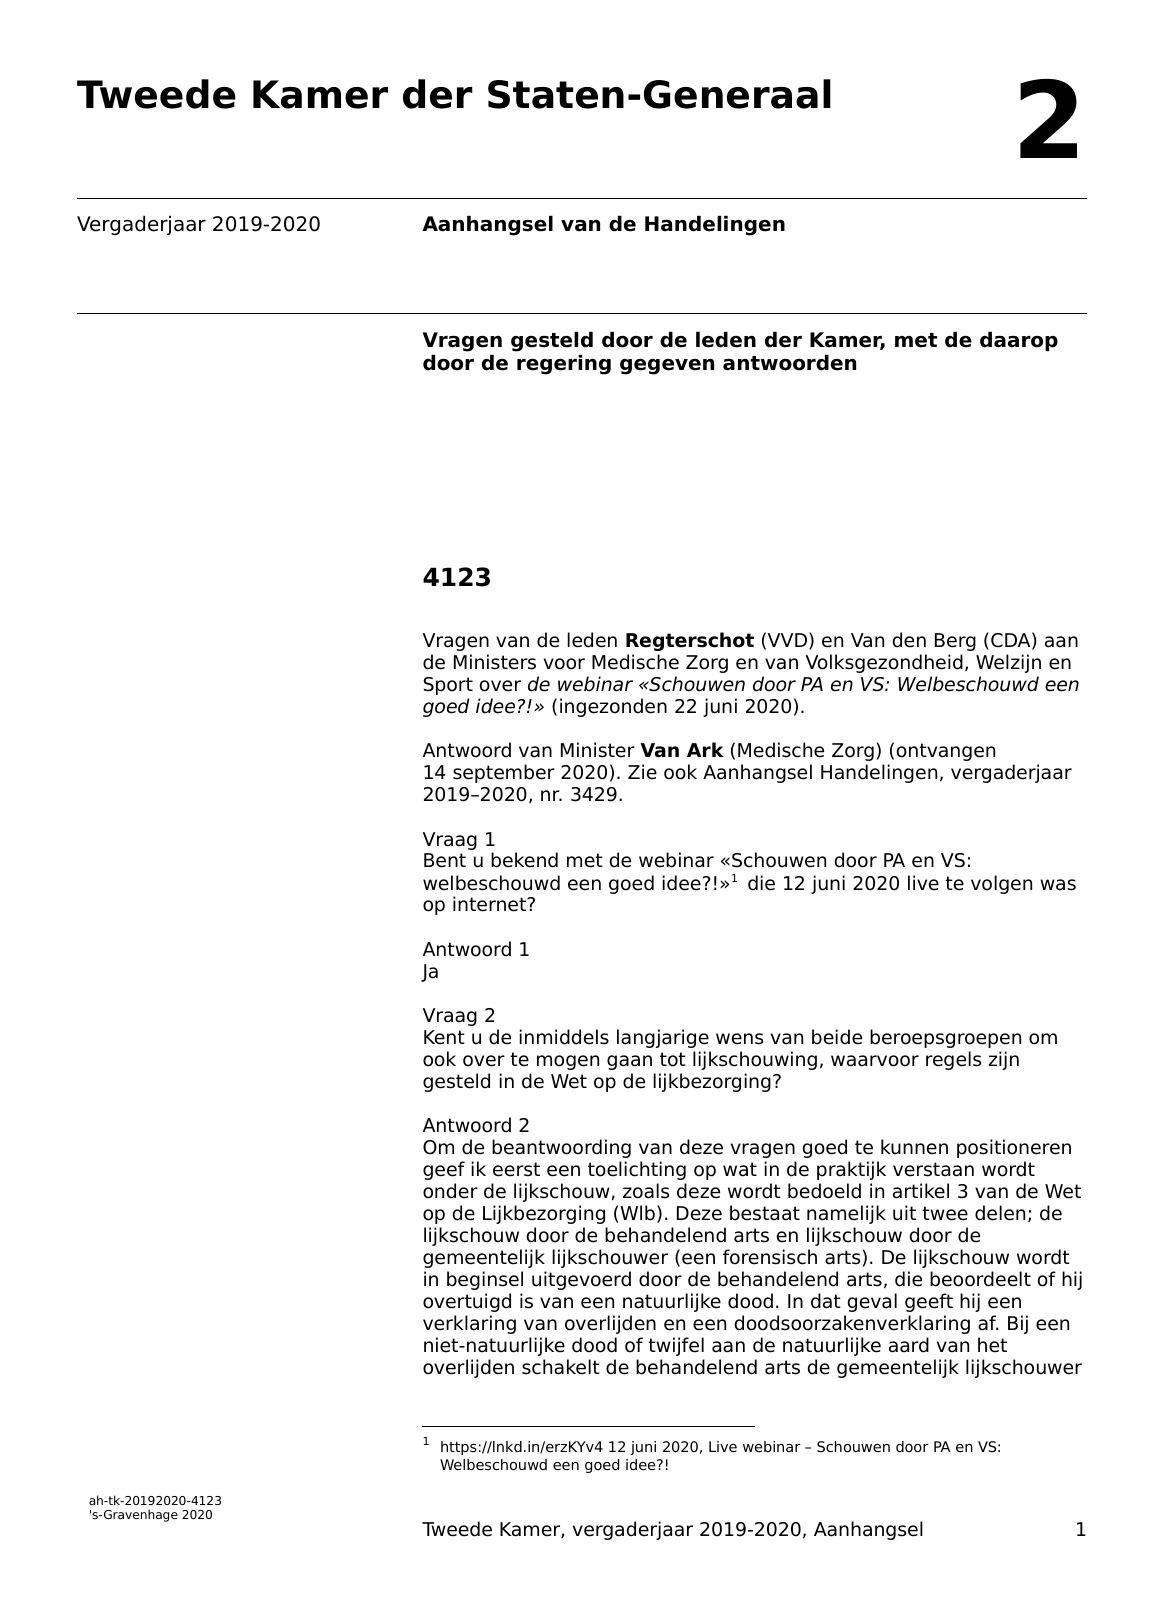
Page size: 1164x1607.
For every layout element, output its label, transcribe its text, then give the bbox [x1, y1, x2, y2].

table_cell [77, 314, 422, 375]
text ah-tk-20192020-4123 [88, 1494, 323, 1508]
text Vraag 1 [422, 828, 1087, 850]
text Vragen van de leden Regterschot (VVD) en Van den Berg (CDA) aan de Ministers voor Medische Zorg en van Volksgezondheid, Welzijn en Sport over de webinar «Schouwen door PA en VS: Welbeschouwd een goed idee?!» (ingezonden 22 juni 2020). [422, 630, 1087, 718]
text Kent u de inmiddels langjarige wens van beide beroepsgroepen om ook over te mogen gaan tot lijkschouwing, waarvoor regels zijn gesteld in de Wet op de lijkbezorging? [422, 1027, 1087, 1093]
text 4123 [422, 563, 1087, 592]
table_header 2 [886, 59, 1087, 198]
table_cell Vragen gesteld door de leden der Kamer, met de daarop door de regering gegeven antwoorden [422, 314, 1087, 375]
table_cell Vergaderjaar 2019-2020 [77, 199, 422, 313]
text Antwoord van Minister Van Ark (Medische Zorg) (ontvangen 14 september 2020). Zie ook Aanhangsel Handelingen, vergaderjaar 2019–2020, nr. 3429. [422, 740, 1087, 806]
table_cell Aanhangsel van de Handelingen [422, 199, 1087, 313]
text Ja [422, 961, 1087, 982]
text Vraag 2 [422, 1005, 1087, 1027]
text 's-Gravenhage 2020 [88, 1508, 323, 1522]
text Bent u bekend met de webinar «Schouwen door PA en VS: welbeschouwd een goed idee?!» die 12 juni 2020 live te volgen was op internet? [422, 850, 1087, 916]
text Antwoord 2 [422, 1115, 1087, 1137]
text Antwoord 1 [422, 938, 1087, 961]
table_header Tweede Kamer der Staten-Generaal [77, 59, 886, 198]
text https://lnkd.in/erzKYv4 12 juni 2020, Live webinar – Schouwen door PA en VS: Welbeschouwd een goed idee?! [422, 1435, 1087, 1474]
text Om de beantwoording van deze vragen goed te kunnen positioneren geef ik eerst een toelichting op wat in de praktijk verstaan wordt onder de lijkschouw, zoals deze wordt bedoeld in artikel 3 van de Wet op de Lijkbezorging (Wlb). Deze bestaat namelijk uit twee delen; de lijkschouw door de behandelend arts en lijkschouw door de gemeentelijk lijkschouwer (een forensisch arts). De lijkschouw wordt in beginsel uitgevoerd door de behandelend arts, die beoordeelt of hij overtuigd is van een natuurlijke dood. In dat geval geeft hij een verklaring van overlijden en een doodsoorzakenverklaring af. Bij een niet-natuurlijke dood of twijfel aan de natuurlijke aard van het overlijden schakelt de behandelend arts de gemeentelijk lijkschouwer [422, 1137, 1087, 1378]
